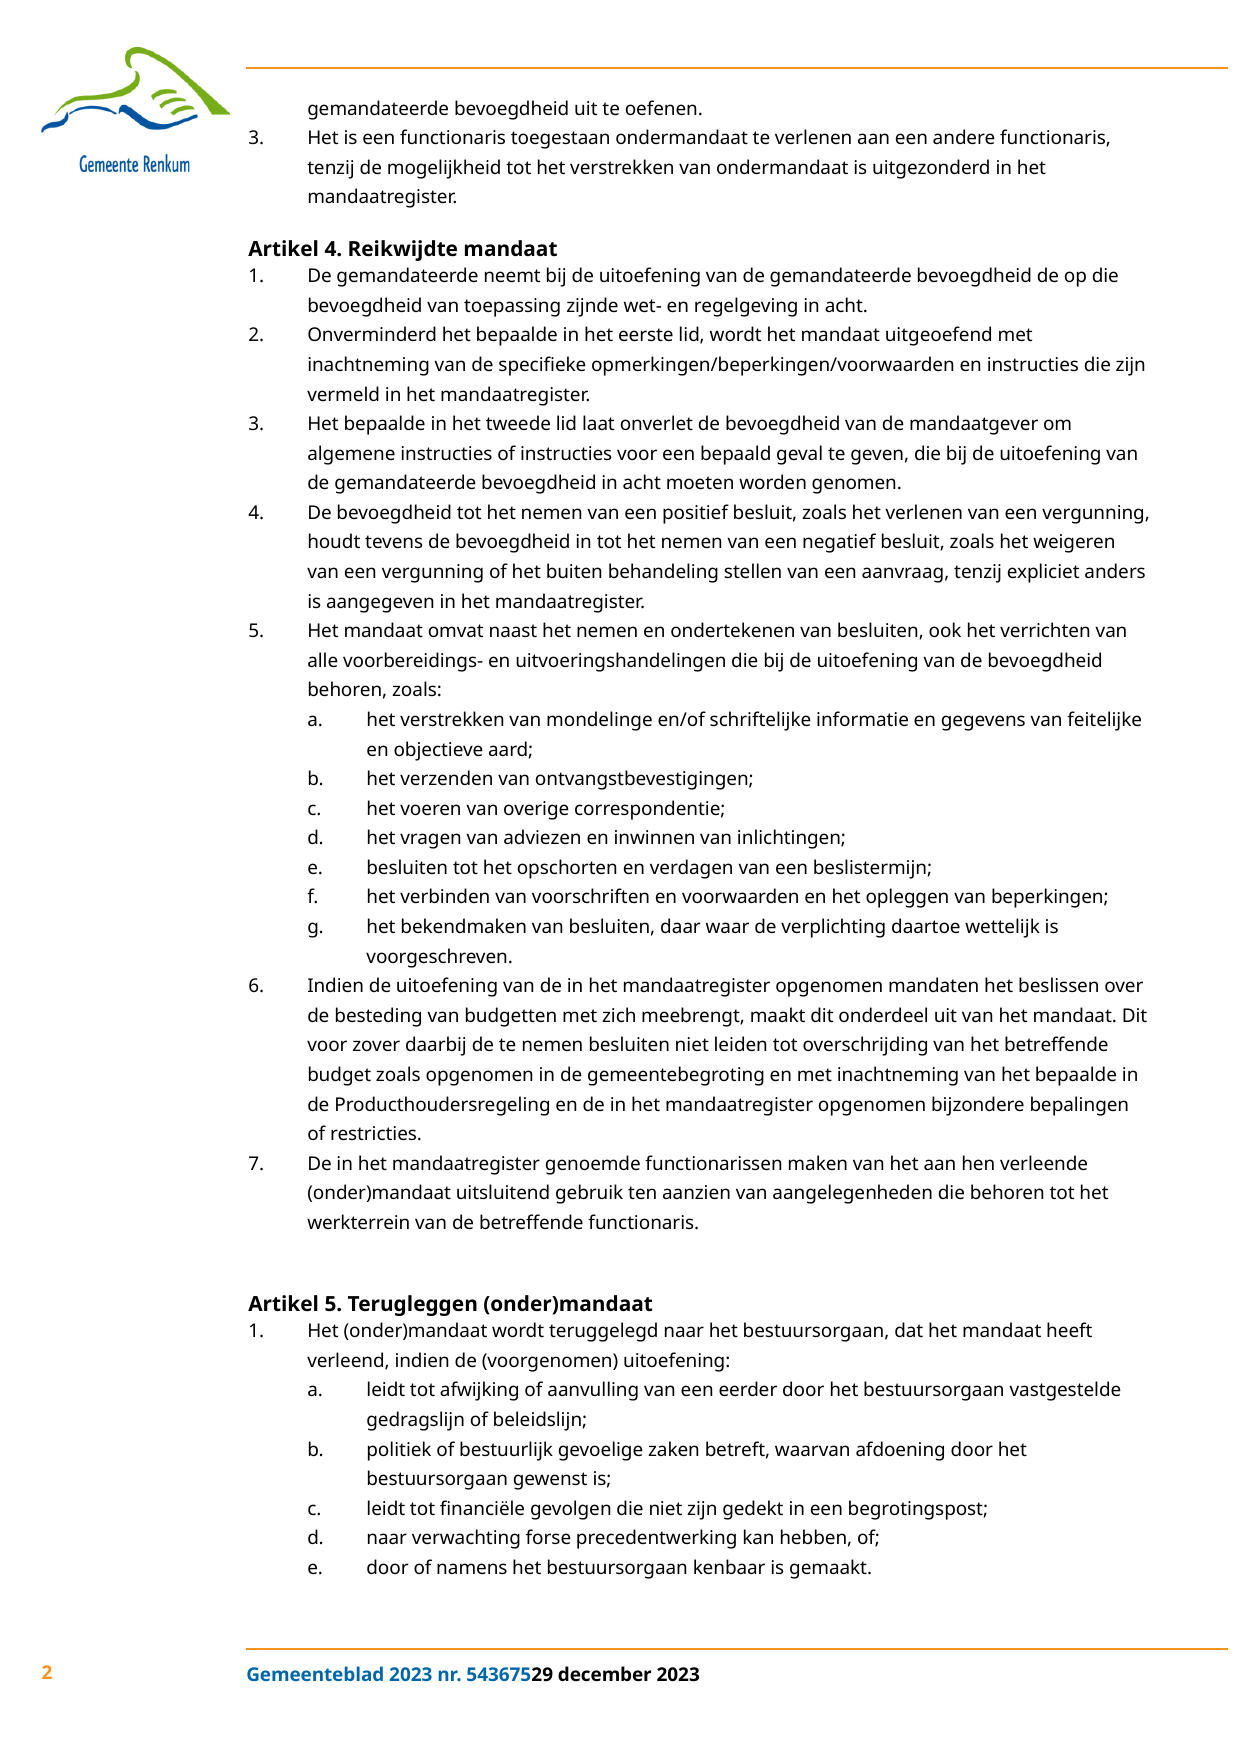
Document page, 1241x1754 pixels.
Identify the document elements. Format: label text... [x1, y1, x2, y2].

list door of namens het bestuursorgaan kenbaar is gemaakt. [307, 1554, 1152, 1580]
list politiek of bestuurlijk gevoelige zaken betreft, waarvan afdoening door het bestuursorgaan gewenst is; [307, 1436, 1152, 1491]
list Het (onder)mandaat wordt teruggelegd naar het bestuursorgaan, dat het mandaat heeft verleend, indien de (voorgenomen) uitoefening: [248, 1317, 1152, 1373]
list gemandateerde bevoegdheid uit te oefenen. [248, 95, 1152, 121]
list het verbinden van voorschriften en voorwaarden en het opleggen van beperkingen; [307, 884, 1152, 909]
list leidt tot financiële gevolgen die niet zijn gedekt in een begrotingspost; [307, 1495, 1152, 1521]
list De in het mandaatregister genoemde functionarissen maken van het aan hen verleende (onder)mandaat uitsluitend gebruik ten aanzien van aangelegenheden die behoren tot het werkterrein van de betreffende functionaris. [248, 1150, 1152, 1235]
list Het is een functionaris toegestaan ondermandaat te verlenen aan een andere functionaris, tenzij de mogelijkheid tot het verstrekken van ondermandaat is uitgezonderd in het mandaatregister. [248, 124, 1152, 209]
list naar verwachting forse precedentwerking kan hebben, of; [307, 1524, 1152, 1550]
picture [41, 47, 231, 172]
text Artikel 5. Terugleggen (onder)mandaat [248, 1289, 1152, 1317]
list het verstrekken van mondelinge en/of schriftelijke informatie en gegevens van feitelijke en objectieve aard; [307, 706, 1152, 761]
list De gemandateerde neemt bij de uitoefening van de gemandateerde bevoegdheid de op die bevoegdheid van toepassing zijnde wet- en regelgeving in acht. [248, 262, 1152, 318]
list Het bepaalde in het tweede lid laat onverlet de bevoegdheid van de mandaatgever om algemene instructies of instructies voor een bepaald geval te geven, die bij de uitoefening van de gemandateerde bevoegdheid in acht moeten worden genomen. [248, 410, 1152, 495]
list leidt tot afwijking of aanvulling van een eerder door het bestuursorgaan vastgestelde gedragslijn of beleidslijn; [307, 1377, 1152, 1432]
list Onverminderd het bepaalde in het eerste lid, wordt het mandaat uitgeoefend met inachtneming van de specifieke opmerkingen/beperkingen/voorwaarden en instructies die zijn vermeld in het mandaatregister. [248, 322, 1152, 406]
list het vragen van adviezen en inwinnen van inlichtingen; [307, 824, 1152, 850]
list besluiten tot het opschorten en verdagen van een beslistermijn; [307, 854, 1152, 880]
list Het mandaat omvat naast het nemen en ondertekenen van besluiten, ook het verrichten van alle voorbereidings- en uitvoeringshandelingen die bij de uitoefening van de bevoegdheid behoren, zoals: [248, 617, 1152, 702]
list het voeren van overige correspondentie; [307, 795, 1152, 821]
list het bekendmaken van besluiten, daar waar de verplichting daartoe wettelijk is voorgeschreven. [307, 913, 1152, 968]
list De bevoegdheid tot het nemen van een positief besluit, zoals het verlenen van een vergunning, houdt tevens de bevoegdheid in tot het nemen van een negatief besluit, zoals het weigeren van een vergunning of het buiten behandeling stellen van een aanvraag, tenzij expliciet anders is aangegeven in het mandaatregister. [248, 499, 1152, 613]
text Artikel 4. Reikwijdte mandaat [248, 234, 1152, 262]
list Indien de uitoefening van de in het mandaatregister opgenomen mandaten het beslissen over de besteding van budgetten met zich meebrengt, maakt dit onderdeel uit van het mandaat. Dit voor zover daarbij de te nemen besluiten niet leiden tot overschrijding van het betreffende budget zoals opgenomen in de gemeentebegroting en met inachtneming van het bepaalde in de Producthoudersregeling en de in het mandaatregister opgenomen bijzondere bepalingen of restricties. [248, 972, 1152, 1146]
list het verzenden van ontvangstbevestigingen; [307, 765, 1152, 791]
